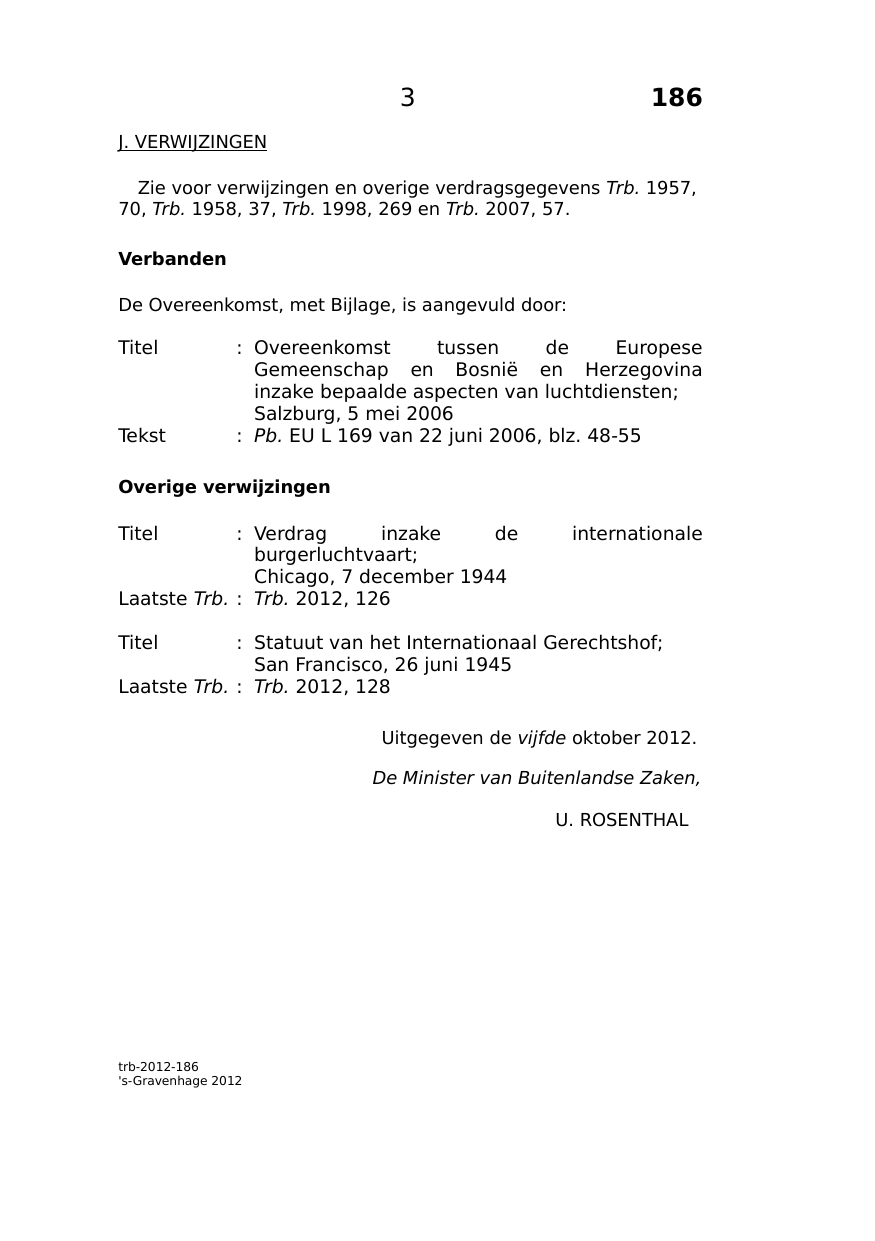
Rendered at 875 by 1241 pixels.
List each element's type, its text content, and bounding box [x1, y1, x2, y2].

table_header Titel [118, 523, 236, 588]
table_cell Tekst [118, 425, 236, 447]
table_cell Laatste Trb. [118, 676, 236, 697]
table_cell Pb. EU L 169 van 22 juni 2006, blz. 48-55 [254, 425, 703, 447]
table_cell : [236, 632, 254, 676]
text 's-Gravenhage 2012 [118, 1074, 352, 1088]
table_cell Titel [118, 632, 236, 676]
table_cell [118, 610, 236, 632]
text De Minister van Buitenlandse Zaken, U. ROSENTHAL [118, 768, 703, 830]
table_cell Trb. 2012, 126 [254, 588, 703, 610]
table_header : [236, 523, 254, 588]
table_header : [236, 338, 254, 425]
table_cell : [236, 676, 254, 697]
text Zie voor verwijzingen en overige verdragsgegevens Trb. 1957, 70, Trb. 1958, 37, Trb. 1998, 269 en Trb. 2007, 57. [118, 178, 703, 219]
table_cell : [236, 425, 254, 447]
text trb-2012-186 [118, 1060, 352, 1074]
text Uitgegeven de vijfde oktober 2012. [118, 727, 703, 748]
table_cell [236, 610, 254, 632]
table_cell Trb. 2012, 128 [254, 676, 703, 697]
subtitle Overige verwijzingen [118, 477, 703, 497]
table_header Titel [118, 338, 236, 425]
table_header Verdrag inzake de internationale burgerluchtvaart; Chicago, 7 december 1944 [254, 523, 703, 588]
subtitle J. VERWIJZINGEN [118, 132, 703, 153]
table_header Overeenkomst tussen de Europese Gemeenschap en Bosnië en Herzegovina inzake bepaalde aspecten van luchtdiensten; Salzburg, 5 mei 2006 [254, 338, 703, 425]
table_cell Laatste Trb. [118, 588, 236, 610]
text De Overeenkomst, met Bijlage, is aangevuld door: [118, 295, 703, 316]
table_cell : [236, 588, 254, 610]
table_cell [254, 610, 703, 632]
subtitle Verbanden [118, 249, 703, 270]
table_cell Statuut van het Internationaal Gerechtshof; San Francisco, 26 juni 1945 [254, 632, 703, 676]
